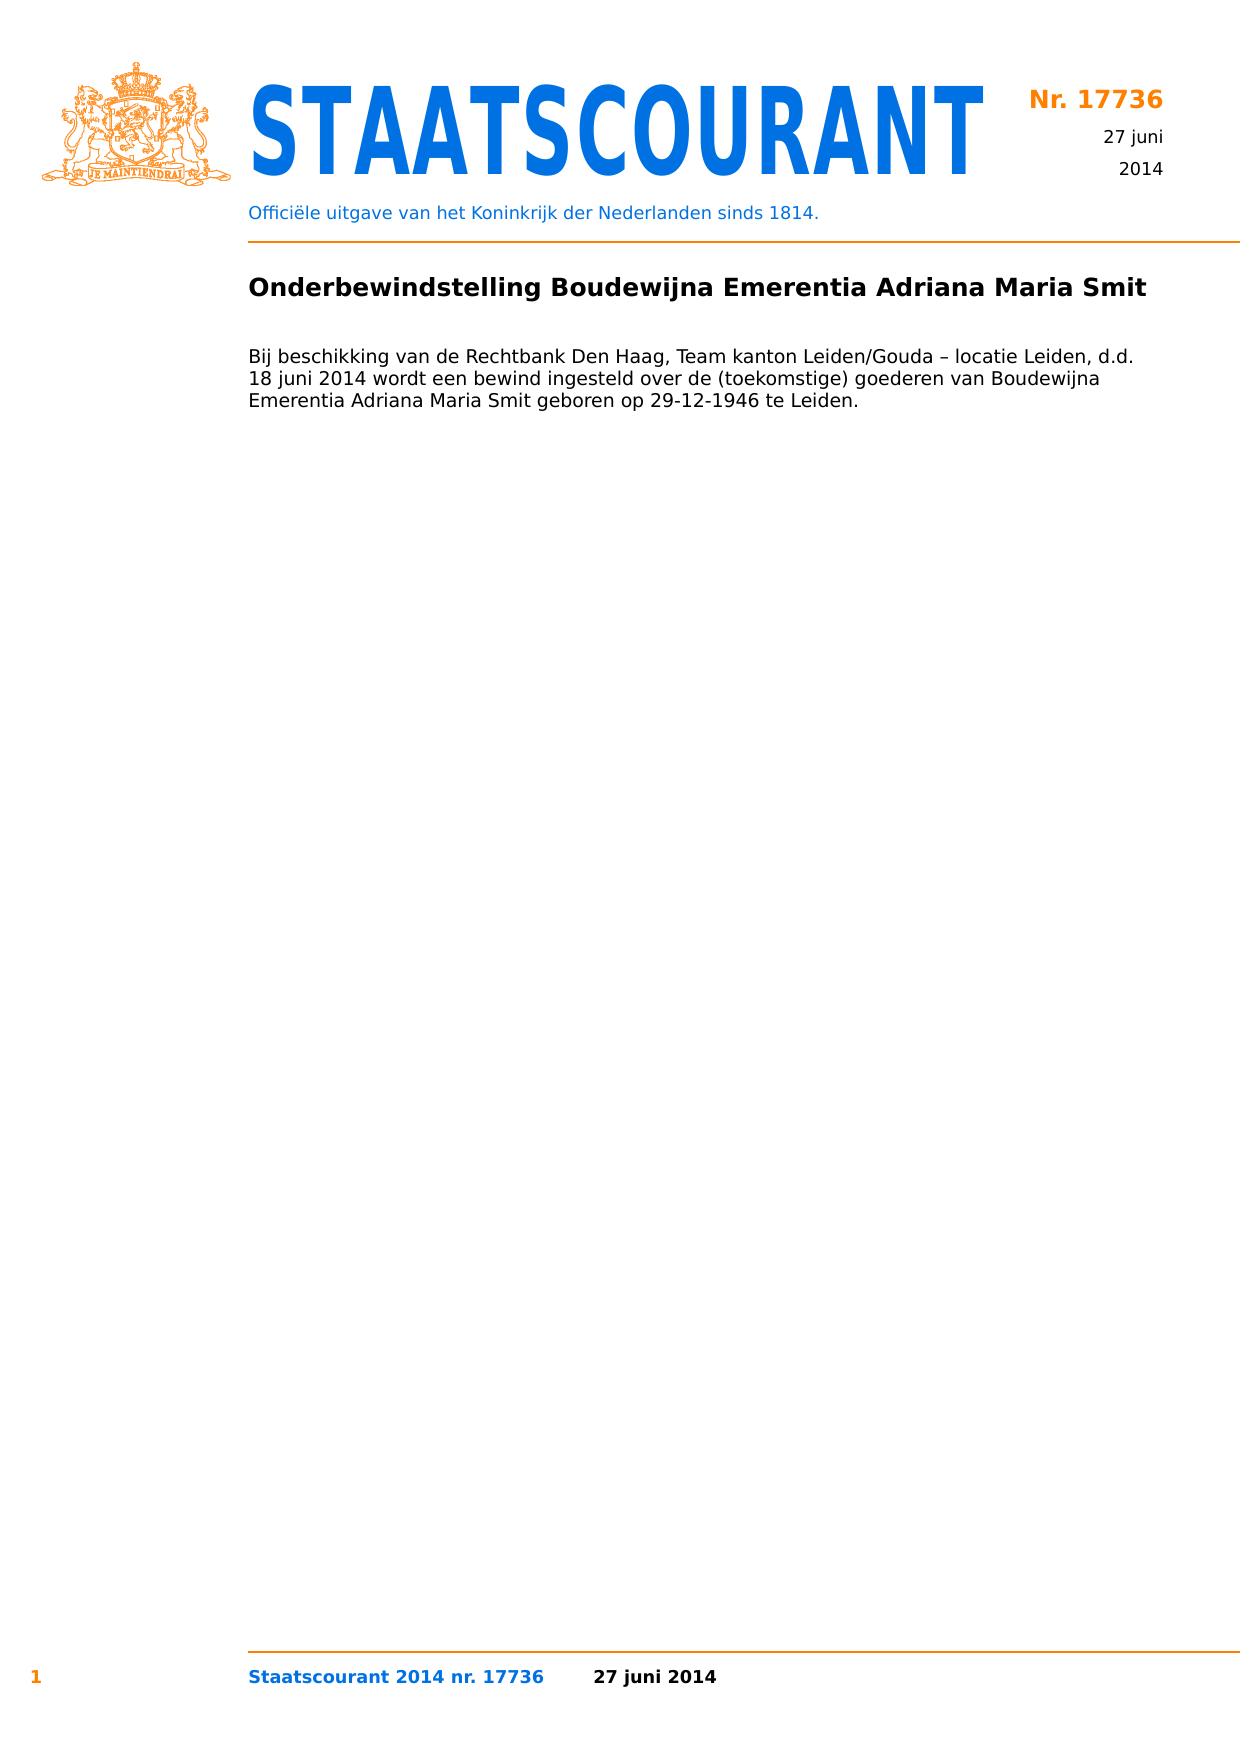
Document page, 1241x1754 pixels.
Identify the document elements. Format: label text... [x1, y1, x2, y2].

table_cell Officiële uitgave van het Koninkrijk der Nederlanden sinds 1814. [248, 203, 1240, 241]
text Bij beschikking van de Rechtbank Den Haag, Team kanton Leiden/Gouda – locatie Leiden, d.d. 18 juni 2014 wordt een bewind ingesteld over de (toekomstige) goederen van Boudewijna Emerentia Adriana Maria Smit geboren op 29-12-1946 te Leiden. [248, 346, 1163, 412]
subtitle Onderbewindstelling Boudewijna Emerentia Adriana Maria Smit [248, 273, 1163, 302]
table_cell 2014 [998, 153, 1240, 203]
table_header Nr. 17736 [998, 62, 1240, 121]
table_cell 27 juni [998, 121, 1240, 153]
table_header STAATSCOURANT [248, 62, 998, 203]
table_header [25, 62, 248, 241]
picture [41, 62, 231, 186]
